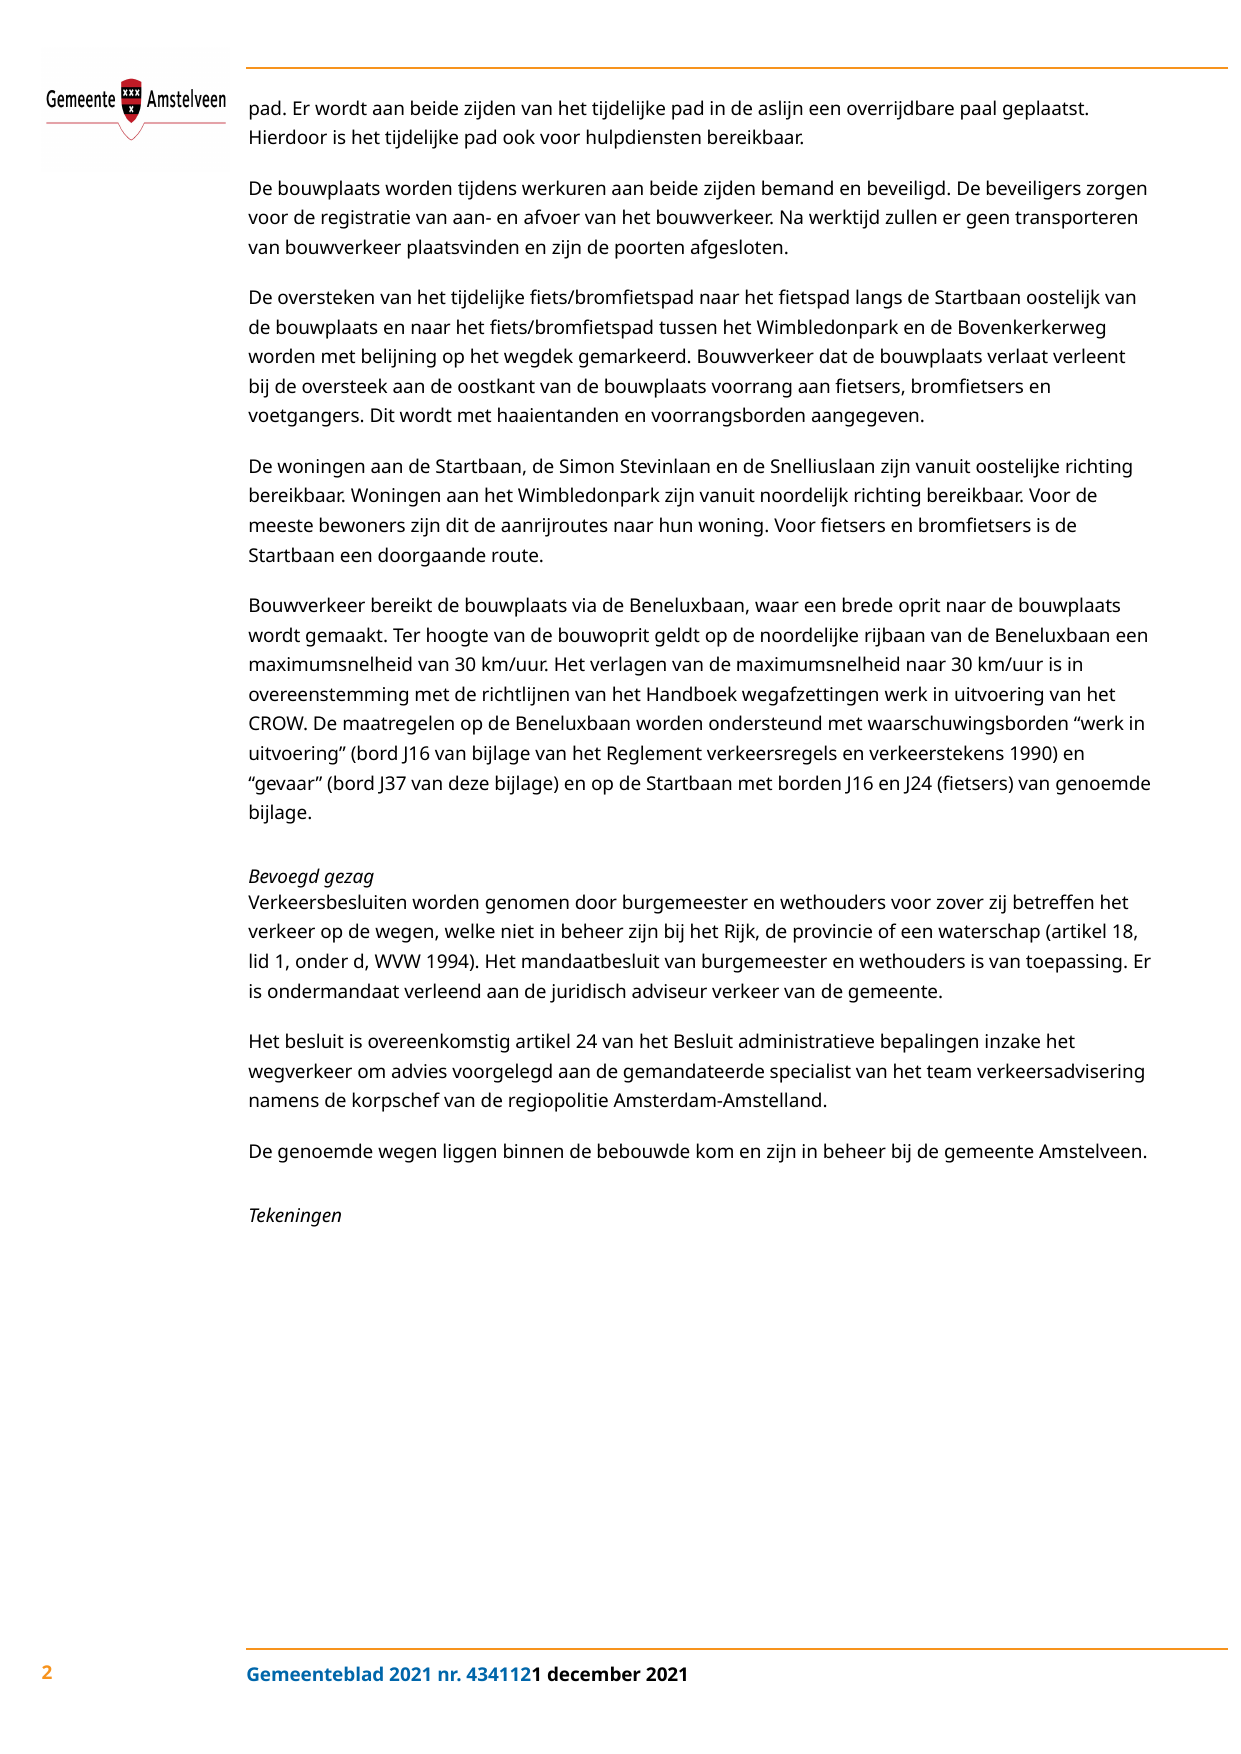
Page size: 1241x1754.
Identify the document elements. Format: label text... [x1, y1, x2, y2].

text Bouwverkeer bereikt de bouwplaats via de Beneluxbaan, waar een brede oprit naar de bouwplaats wordt gemaakt. Ter hoogte van de bouwoprit geldt op de noordelijke rijbaan van de Beneluxbaan een maximumsnelheid van 30 km/uur. Het verlagen van de maximumsnelheid naar 30 km/uur is in overeenstemming met de richtlijnen van het Handboek wegafzettingen werk in uitvoering van het CROW. De maatregelen op de Beneluxbaan worden ondersteund met waarschuwingsborden “werk in uitvoering” (bord J16 van bijlage van het Reglement verkeersregels en verkeerstekens 1990) en “gevaar” (bord J37 van deze bijlage) en op de Startbaan met borden J16 en J24 (fietsers) van genoemde bijlage. [248, 592, 1152, 825]
text De genoemde wegen liggen binnen de bebouwde kom en zijn in beheer bij de gemeente Amstelveen. [248, 1138, 1152, 1163]
text De woningen aan de Startbaan, de Simon Stevinlaan en de Snelliuslaan zijn vanuit oostelijke richting bereikbaar. Woningen aan het Wimbledonpark zijn vanuit noordelijk richting bereikbaar. Voor de meeste bewoners zijn dit de aanrijroutes naar hun woning. Voor fietsers en bromfietsers is de Startbaan een doorgaande route. [248, 453, 1152, 568]
text De oversteken van het tijdelijke fiets/bromfietspad naar het fietspad langs de Startbaan oostelijk van de bouwplaats en naar het fiets/bromfietspad tussen het Wimbledonpark en de Bovenkerkerweg worden met belijning op het wegdek gemarkeerd. Bouwverkeer dat de bouwplaats verlaat verleent bij de oversteek aan de oostkant van de bouwplaats voorrang aan fietsers, bromfietsers en voetgangers. Dit wordt met haaientanden en voorrangsborden aangegeven. [248, 284, 1152, 428]
picture [41, 47, 231, 172]
text Bevoegd gezag [248, 863, 1152, 889]
text pad. Er wordt aan beide zijden van het tijdelijke pad in de aslijn een overrijdbare paal geplaatst. Hierdoor is het tijdelijke pad ook voor hulpdiensten bereikbaar. [248, 95, 1152, 150]
text Het besluit is overeenkomstig artikel 24 van het Besluit administratieve bepalingen inzake het wegverkeer om advies voorgelegd aan de gemandateerde specialist van het team verkeersadvisering namens de korpschef van de regiopolitie Amsterdam-Amstelland. [248, 1028, 1152, 1113]
text Verkeersbesluiten worden genomen door burgemeester en wethouders voor zover zij betreffen het verkeer op de wegen, welke niet in beheer zijn bij het Rijk, de provincie of een waterschap (artikel 18, lid 1, onder d, WVW 1994). Het mandaatbesluit van burgemeester en wethouders is van toepassing. Er is ondermandaat verleend aan de juridisch adviseur verkeer van de gemeente. [248, 889, 1152, 1003]
text De bouwplaats worden tijdens werkuren aan beide zijden bemand en beveiligd. De beveiligers zorgen voor de registratie van aan- en afvoer van het bouwverkeer. Na werktijd zullen er geen transporteren van bouwverkeer plaatsvinden en zijn de poorten afgesloten. [248, 175, 1152, 260]
text Tekeningen [248, 1202, 1152, 1227]
